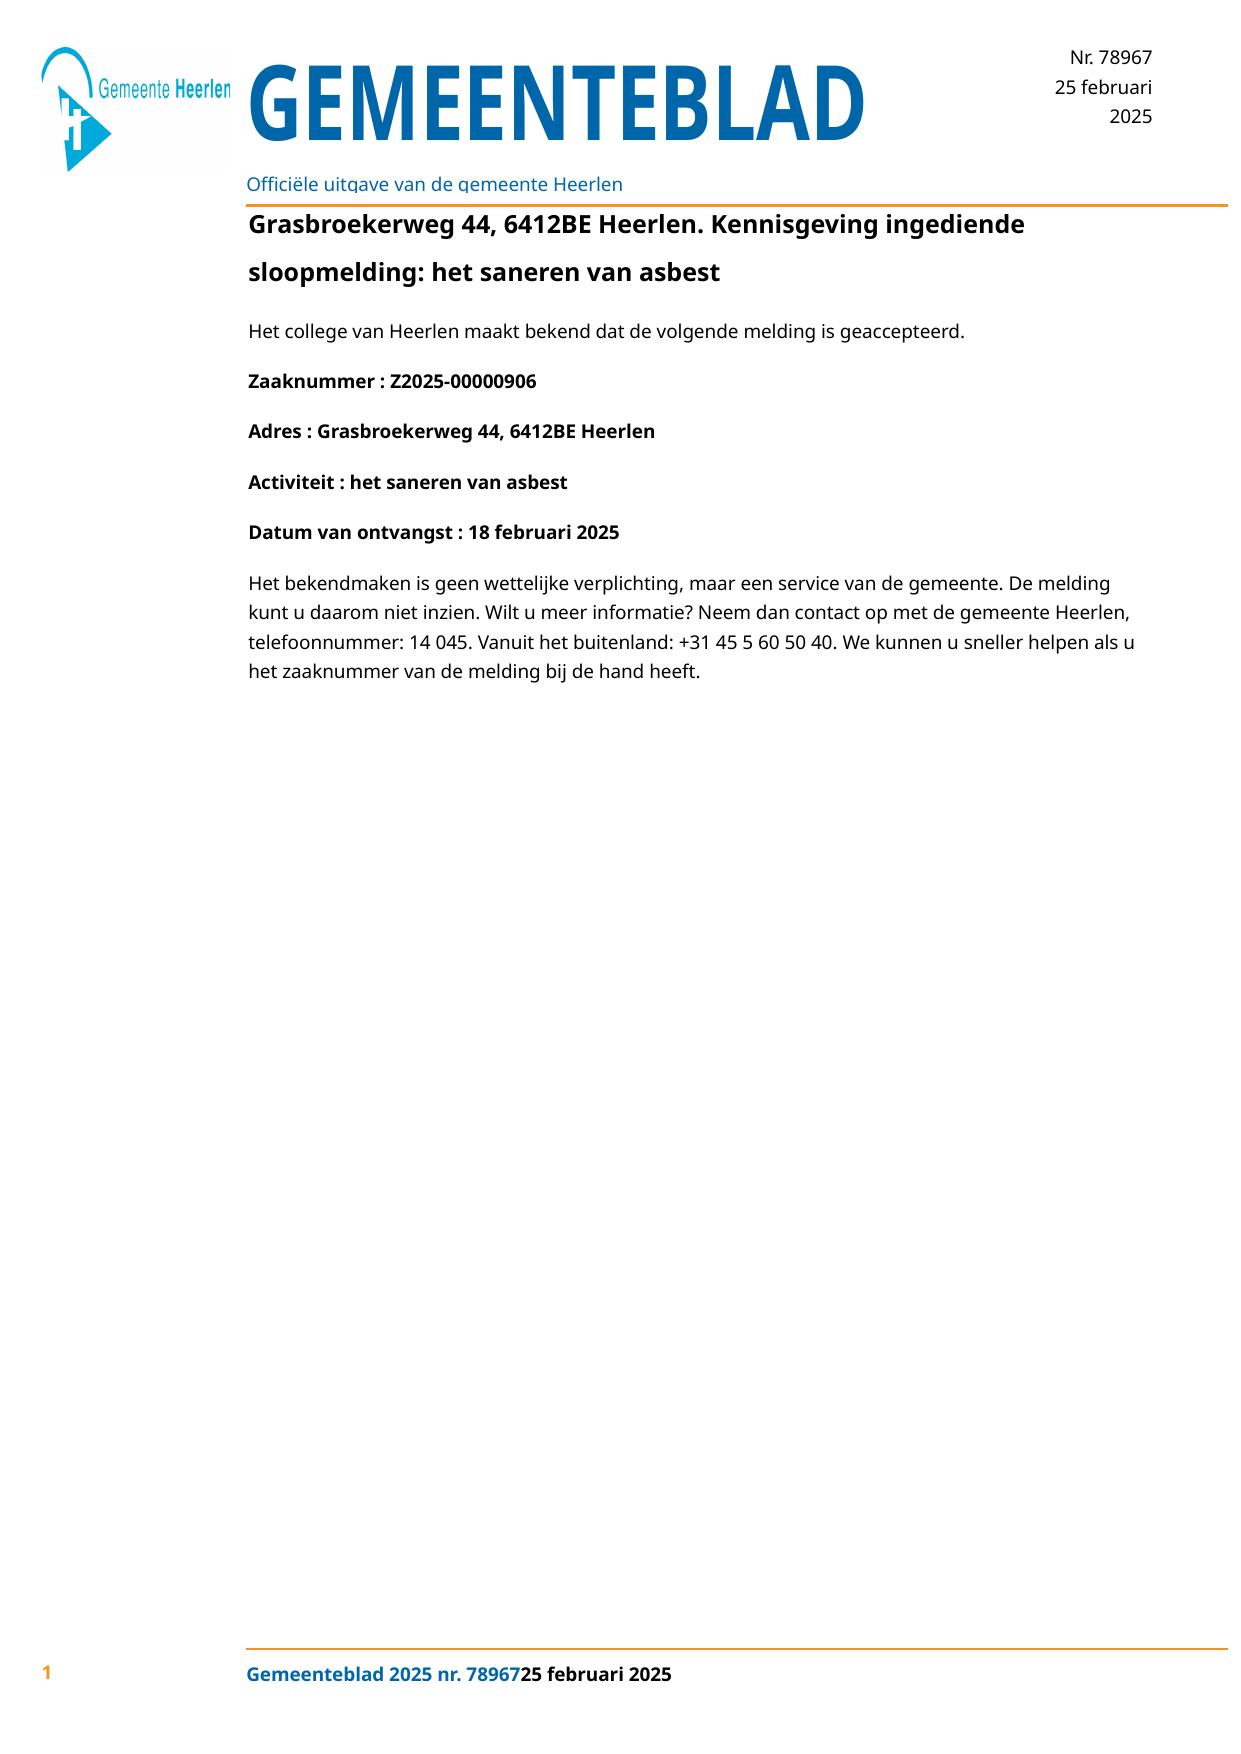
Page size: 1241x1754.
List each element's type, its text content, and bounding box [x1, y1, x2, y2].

text Datum van ontvangst : 18 februari 2025 [248, 519, 1152, 545]
text Zaaknummer : Z2025-00000906 [248, 368, 1152, 394]
text Grasbroekerweg 44, 6412BE Heerlen. Kennisgeving ingediende sloopmelding: het saneren van asbest [248, 207, 1152, 288]
text Adres : Grasbroekerweg 44, 6412BE Heerlen [248, 419, 1152, 444]
picture [41, 47, 231, 172]
text Activiteit : het saneren van asbest [248, 469, 1152, 495]
picture [41, 47, 59, 70]
text Het college van Heerlen maakt bekend dat de volgende melding is geaccepteerd. [248, 318, 1152, 344]
text Het bekendmaken is geen wettelijke verplichting, maar een service van de gemeente. De melding kunt u daarom niet inzien. Wilt u meer informatie? Neem dan contact op met de gemeente Heerlen, telefoonnummer: 14 045. Vanuit het buitenland: +31 45 5 60 50 40. We kunnen u sneller helpen als u het zaaknummer van de melding bij de hand heeft. [248, 570, 1152, 684]
